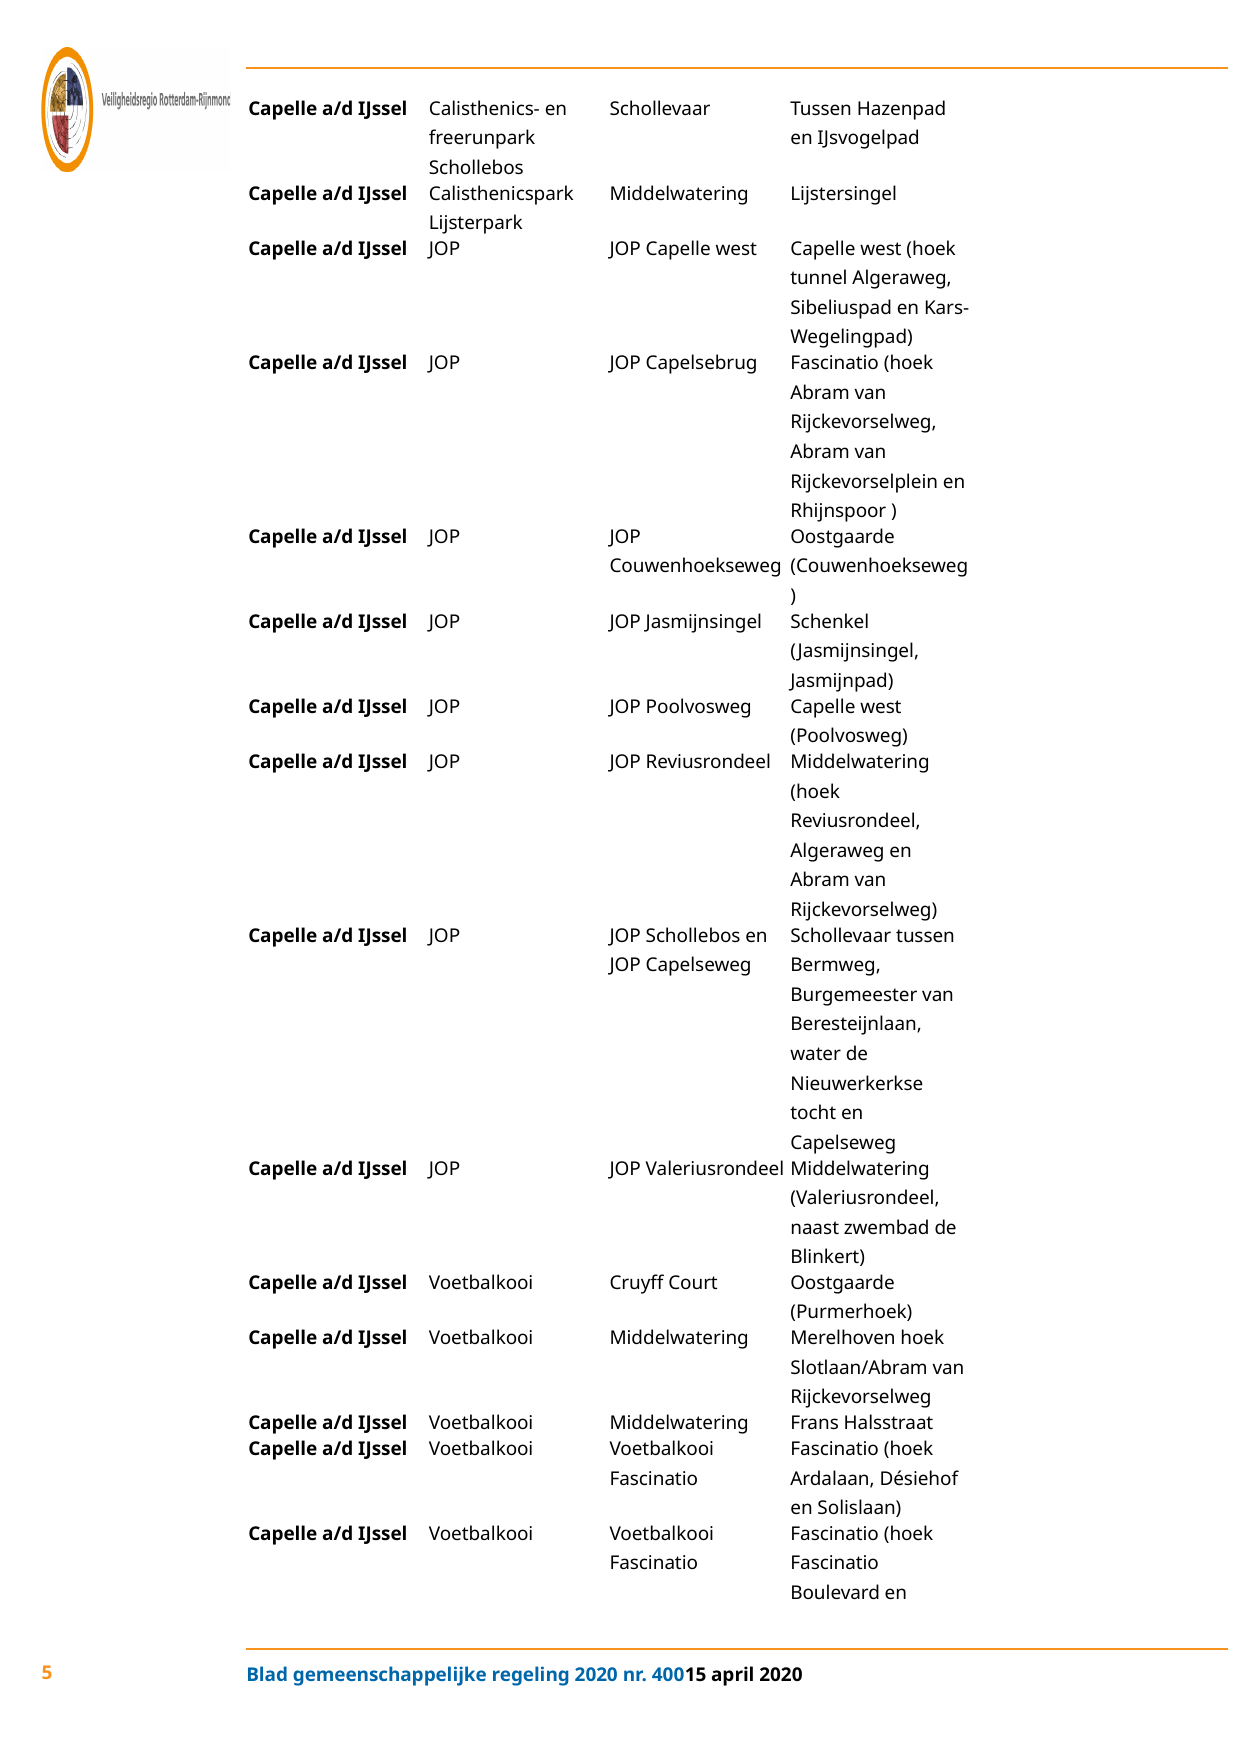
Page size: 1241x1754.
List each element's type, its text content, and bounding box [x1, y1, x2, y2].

table_cell Capelle a/d IJssel [248, 1435, 429, 1520]
table_cell Oostgaarde (Purmerhoek) [790, 1269, 971, 1324]
table_cell [971, 95, 1152, 180]
table_cell Capelle a/d IJssel [248, 748, 429, 922]
table_cell [971, 1435, 1152, 1520]
table_cell [971, 523, 1152, 608]
table_cell [971, 350, 1152, 523]
table_cell Capelle a/d IJssel [248, 1520, 429, 1605]
table_cell Lijstersingel [790, 180, 971, 235]
table_cell JOP [429, 693, 609, 748]
table_cell Middelwatering [609, 1409, 790, 1435]
table_cell Schollevaar [609, 95, 790, 180]
table_cell Capelle west (hoek tunnel Algeraweg, Sibeliuspad en Kars-Wegelingpad) [790, 235, 971, 349]
table_cell Capelle a/d IJssel [248, 180, 429, 235]
table_cell Middelwatering [609, 180, 790, 235]
table_cell [971, 235, 1152, 349]
table_cell Capelle a/d IJssel [248, 1155, 429, 1269]
table_cell Capelle a/d IJssel [248, 693, 429, 748]
table_cell Capelle a/d IJssel [248, 350, 429, 523]
table_cell [971, 1269, 1152, 1324]
table_cell Capelle a/d IJssel [248, 1409, 429, 1435]
table_cell Voetbalkooi [429, 1269, 609, 1324]
table_cell JOP [429, 922, 609, 1155]
table_cell [971, 608, 1152, 693]
table_cell Voetbalkooi [429, 1435, 609, 1520]
table_cell Fascinatio (hoek Abram van Rijckevorselweg, Abram van Rijckevorselplein en Rhijnspoor ) [790, 350, 971, 523]
table_cell Fascinatio (hoek Fascinatio Boulevard en [790, 1520, 971, 1605]
table_cell Merelhoven hoek Slotlaan/Abram van Rijckevorselweg [790, 1325, 971, 1409]
table_cell [971, 748, 1152, 922]
table_cell Tussen Hazenpad en IJsvogelpad [790, 95, 971, 180]
table_cell Voetbalkooi [429, 1325, 609, 1409]
table_cell JOP [429, 235, 609, 349]
table_cell JOP Valeriusrondeel [609, 1155, 790, 1269]
table_cell JOP [429, 350, 609, 523]
table_cell Middelwatering [609, 1325, 790, 1409]
table_cell JOP Jasmijnsingel [609, 608, 790, 693]
table_cell Oostgaarde (Couwenhoekseweg ) [790, 523, 971, 608]
table_cell JOP [429, 1155, 609, 1269]
table_cell [971, 1520, 1152, 1605]
table_cell JOP Reviusrondeel [609, 748, 790, 922]
table_cell Capelle west (Poolvosweg) [790, 693, 971, 748]
table_cell JOP [429, 748, 609, 922]
table_cell Capelle a/d IJssel [248, 1269, 429, 1324]
table_cell Voetbalkooi [429, 1409, 609, 1435]
table_cell JOP Schollebos en JOP Capelseweg [609, 922, 790, 1155]
table_cell Capelle a/d IJssel [248, 235, 429, 349]
table_cell Capelle a/d IJssel [248, 608, 429, 693]
table_cell Middelwatering (hoek Reviusrondeel, Algeraweg en Abram van Rijckevorselweg) [790, 748, 971, 922]
table_cell JOP [429, 608, 609, 693]
table_cell JOP Couwenhoekseweg [609, 523, 790, 608]
table_cell [971, 1325, 1152, 1409]
table_cell Voetbalkooi Fascinatio [609, 1520, 790, 1605]
table_cell Schenkel (Jasmijnsingel, Jasmijnpad) [790, 608, 971, 693]
table_cell Capelle a/d IJssel [248, 922, 429, 1155]
table_cell JOP Poolvosweg [609, 693, 790, 748]
table_cell Capelle a/d IJssel [248, 523, 429, 608]
table_cell Calisthenics- en freerunpark Schollebos [429, 95, 609, 180]
table_cell JOP Capelle west [609, 235, 790, 349]
table_cell [971, 1409, 1152, 1435]
table_cell Frans Halsstraat [790, 1409, 971, 1435]
table_cell [971, 693, 1152, 748]
table_cell Voetbalkooi [429, 1520, 609, 1605]
table_cell [971, 922, 1152, 1155]
table_cell Calisthenicspark Lijsterpark [429, 180, 609, 235]
table_cell Fascinatio (hoek Ardalaan, Désiehof en Solislaan) [790, 1435, 971, 1520]
picture [41, 47, 231, 172]
table_cell JOP [429, 523, 609, 608]
table_cell [971, 180, 1152, 235]
table_cell Capelle a/d IJssel [248, 95, 429, 180]
table_cell JOP Capelsebrug [609, 350, 790, 523]
table_cell Cruyff Court [609, 1269, 790, 1324]
table_cell Schollevaar tussen Bermweg, Burgemeester van Beresteijnlaan, water de Nieuwerkerkse tocht en Capelseweg [790, 922, 971, 1155]
table_cell Middelwatering (Valeriusrondeel, naast zwembad de Blinkert) [790, 1155, 971, 1269]
table_cell Capelle a/d IJssel [248, 1325, 429, 1409]
table_cell [971, 1155, 1152, 1269]
table_cell Voetbalkooi Fascinatio [609, 1435, 790, 1520]
